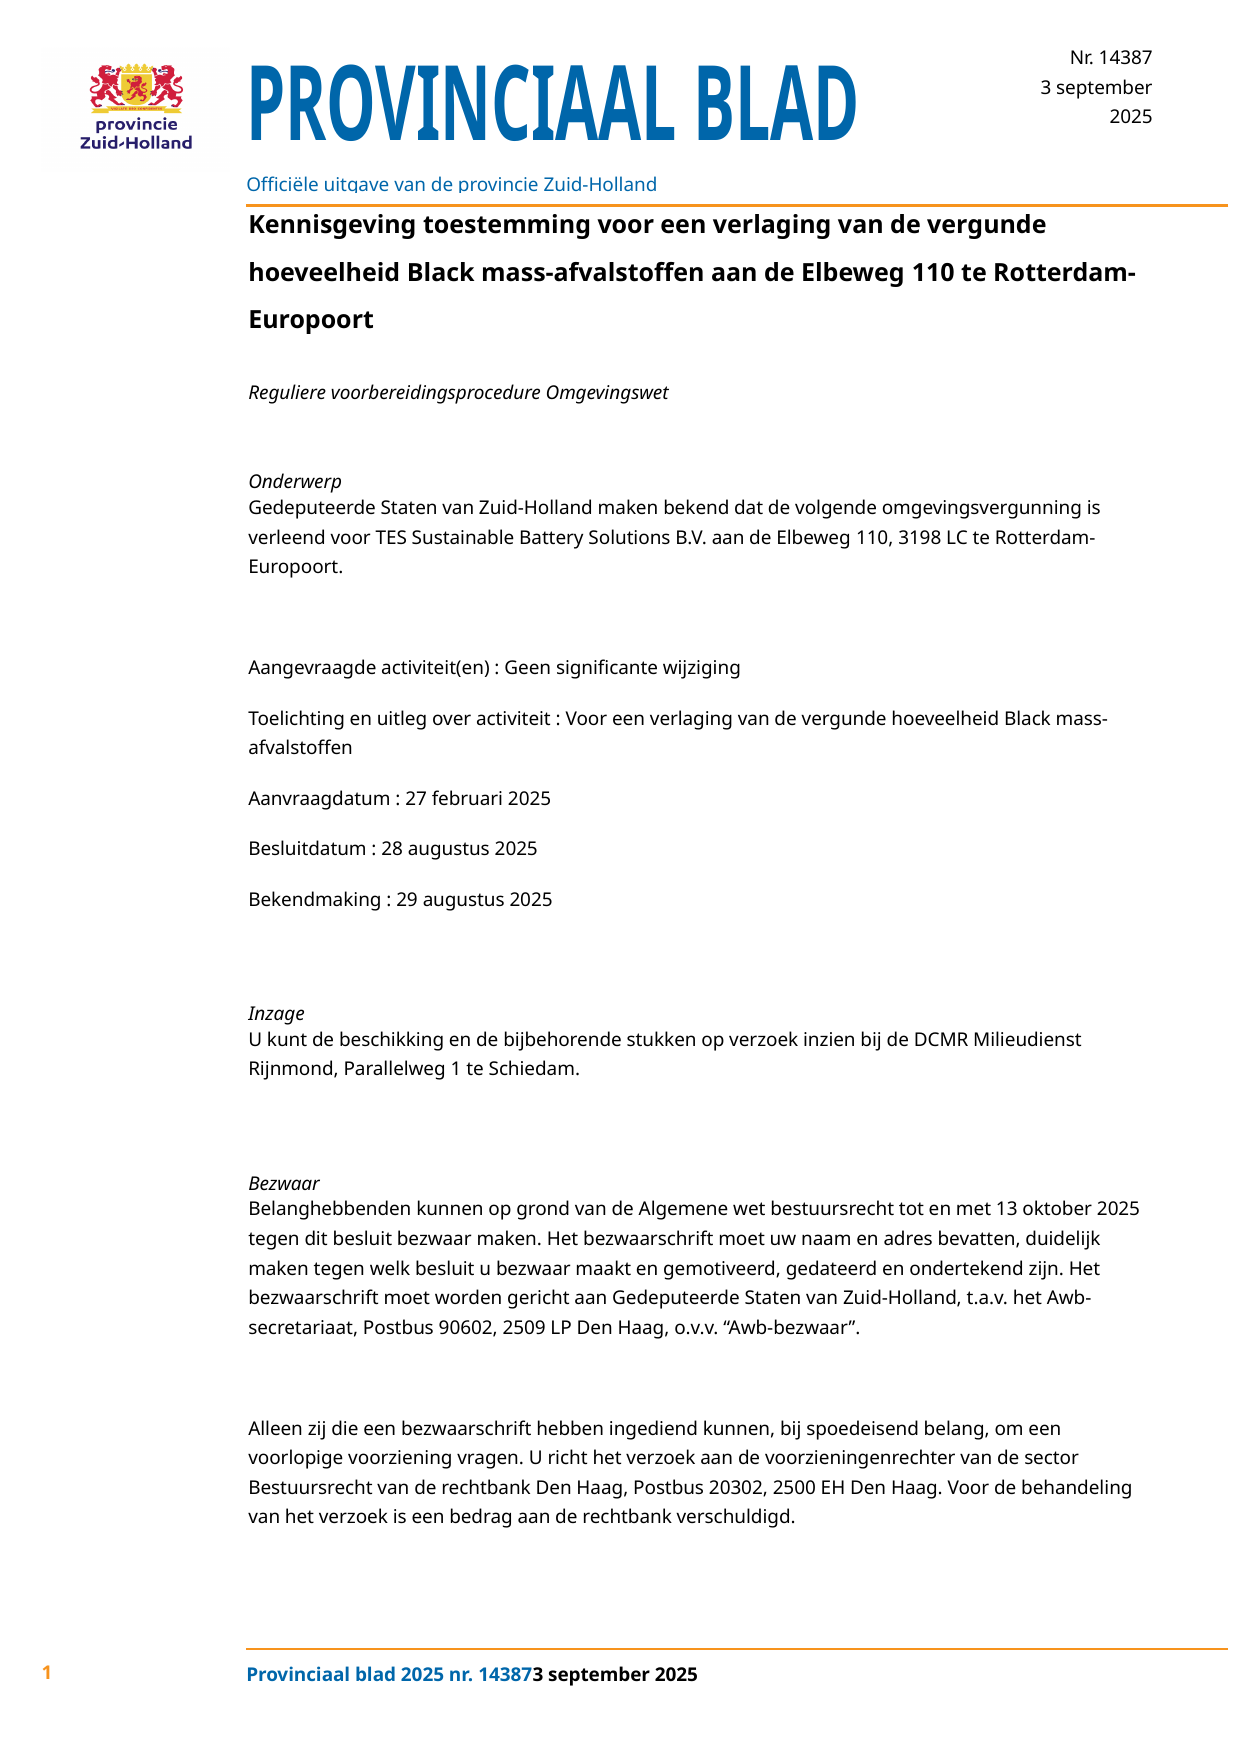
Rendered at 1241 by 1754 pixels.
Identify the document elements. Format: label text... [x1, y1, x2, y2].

text Belanghebbenden kunnen op grond van de Algemene wet bestuursrecht tot en met 13 oktober 2025 tegen dit besluit bezwaar maken. Het bezwaarschrift moet uw naam en adres bevatten, duidelijk maken tegen welk besluit u bezwaar maakt en gemotiveerd, gedateerd en ondertekend zijn. Het bezwaarschrift moet worden gericht aan Gedeputeerde Staten van Zuid-Holland, t.a.v. het Awb-secretariaat, Postbus 90602, 2509 LP Den Haag, o.v.v. “Awb-bezwaar”. [248, 1196, 1152, 1339]
text Bezwaar [248, 1170, 1152, 1196]
text Toelichting en uitleg over activiteit : Voor een verlaging van de vergunde hoeveelheid Black mass-afvalstoffen [248, 705, 1152, 760]
text Kennisgeving toestemming voor een verlaging van de vergunde hoeveelheid Black mass-afvalstoffen aan de Elbeweg 110 te Rotterdam-Europoort [248, 207, 1152, 336]
text Bekendmaking : 29 augustus 2025 [248, 886, 1152, 911]
text Aanvraagdatum : 27 februari 2025 [248, 785, 1152, 811]
text U kunt de beschikking en de bijbehorende stukken op verzoek inzien bij de DCMR Milieudienst Rijnmond, Parallelweg 1 te Schiedam. [248, 1026, 1152, 1081]
text Onderwerp [248, 469, 1152, 494]
text Alleen zij die een bezwaarschrift hebben ingediend kunnen, bij spoedeisend belang, om een voorlopige voorziening vragen. U richt het verzoek aan de voorzieningenrechter van de sector Bestuursrecht van de rechtbank Den Haag, Postbus 20302, 2500 EH Den Haag. Voor de behandeling van het verzoek is een bedrag aan de rechtbank verschuldigd. [248, 1415, 1152, 1529]
text Aangevraagde activiteit(en) : Geen significante wijziging [248, 654, 1152, 680]
text Gedeputeerde Staten van Zuid-Holland maken bekend dat de volgende omgevingsvergunning is verleend voor TES Sustainable Battery Solutions B.V. aan de Elbeweg 110, 3198 LC te Rotterdam-Europoort. [248, 494, 1152, 579]
text Reguliere voorbereidingsprocedure Omgevingswet [248, 379, 1152, 405]
text Inzage [248, 1000, 1152, 1026]
picture [41, 47, 231, 172]
text Besluitdatum : 28 augustus 2025 [248, 835, 1152, 861]
